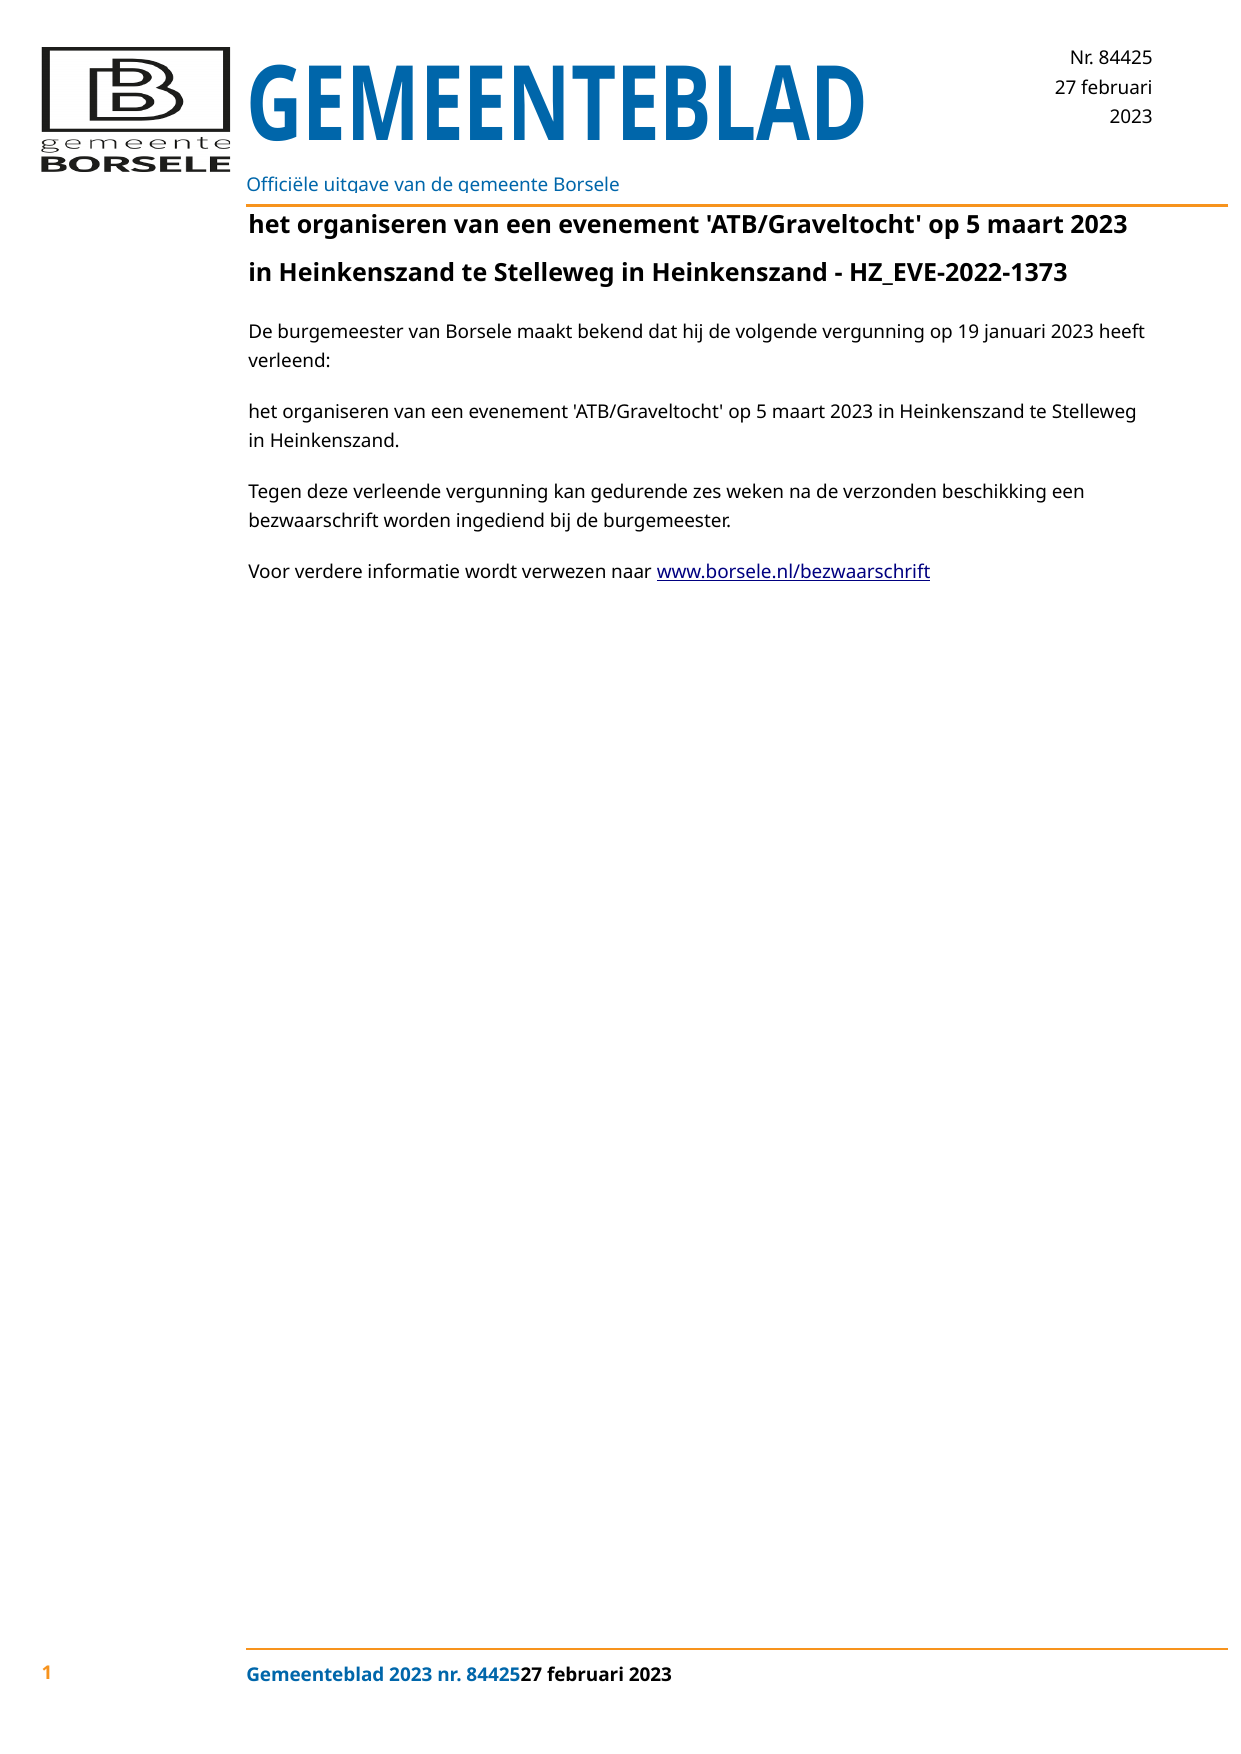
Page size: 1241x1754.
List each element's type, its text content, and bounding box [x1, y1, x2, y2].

text het organiseren van een evenement 'ATB/Graveltocht' op 5 maart 2023 in Heinkenszand te Stelleweg in Heinkenszand. [248, 398, 1152, 453]
picture [41, 47, 231, 172]
text Voor verdere informatie wordt verwezen naar www.borsele.nl/bezwaarschrift [248, 558, 1152, 584]
text Tegen deze verleende vergunning kan gedurende zes weken na de verzonden beschikking een bezwaarschrift worden ingediend bij de burgemeester. [248, 478, 1152, 533]
text het organiseren van een evenement 'ATB/Graveltocht' op 5 maart 2023 in Heinkenszand te Stelleweg in Heinkenszand - HZ_EVE-2022-1373 [248, 207, 1152, 288]
text De burgemeester van Borsele maakt bekend dat hij de volgende vergunning op 19 januari 2023 heeft verleend: [248, 318, 1152, 373]
